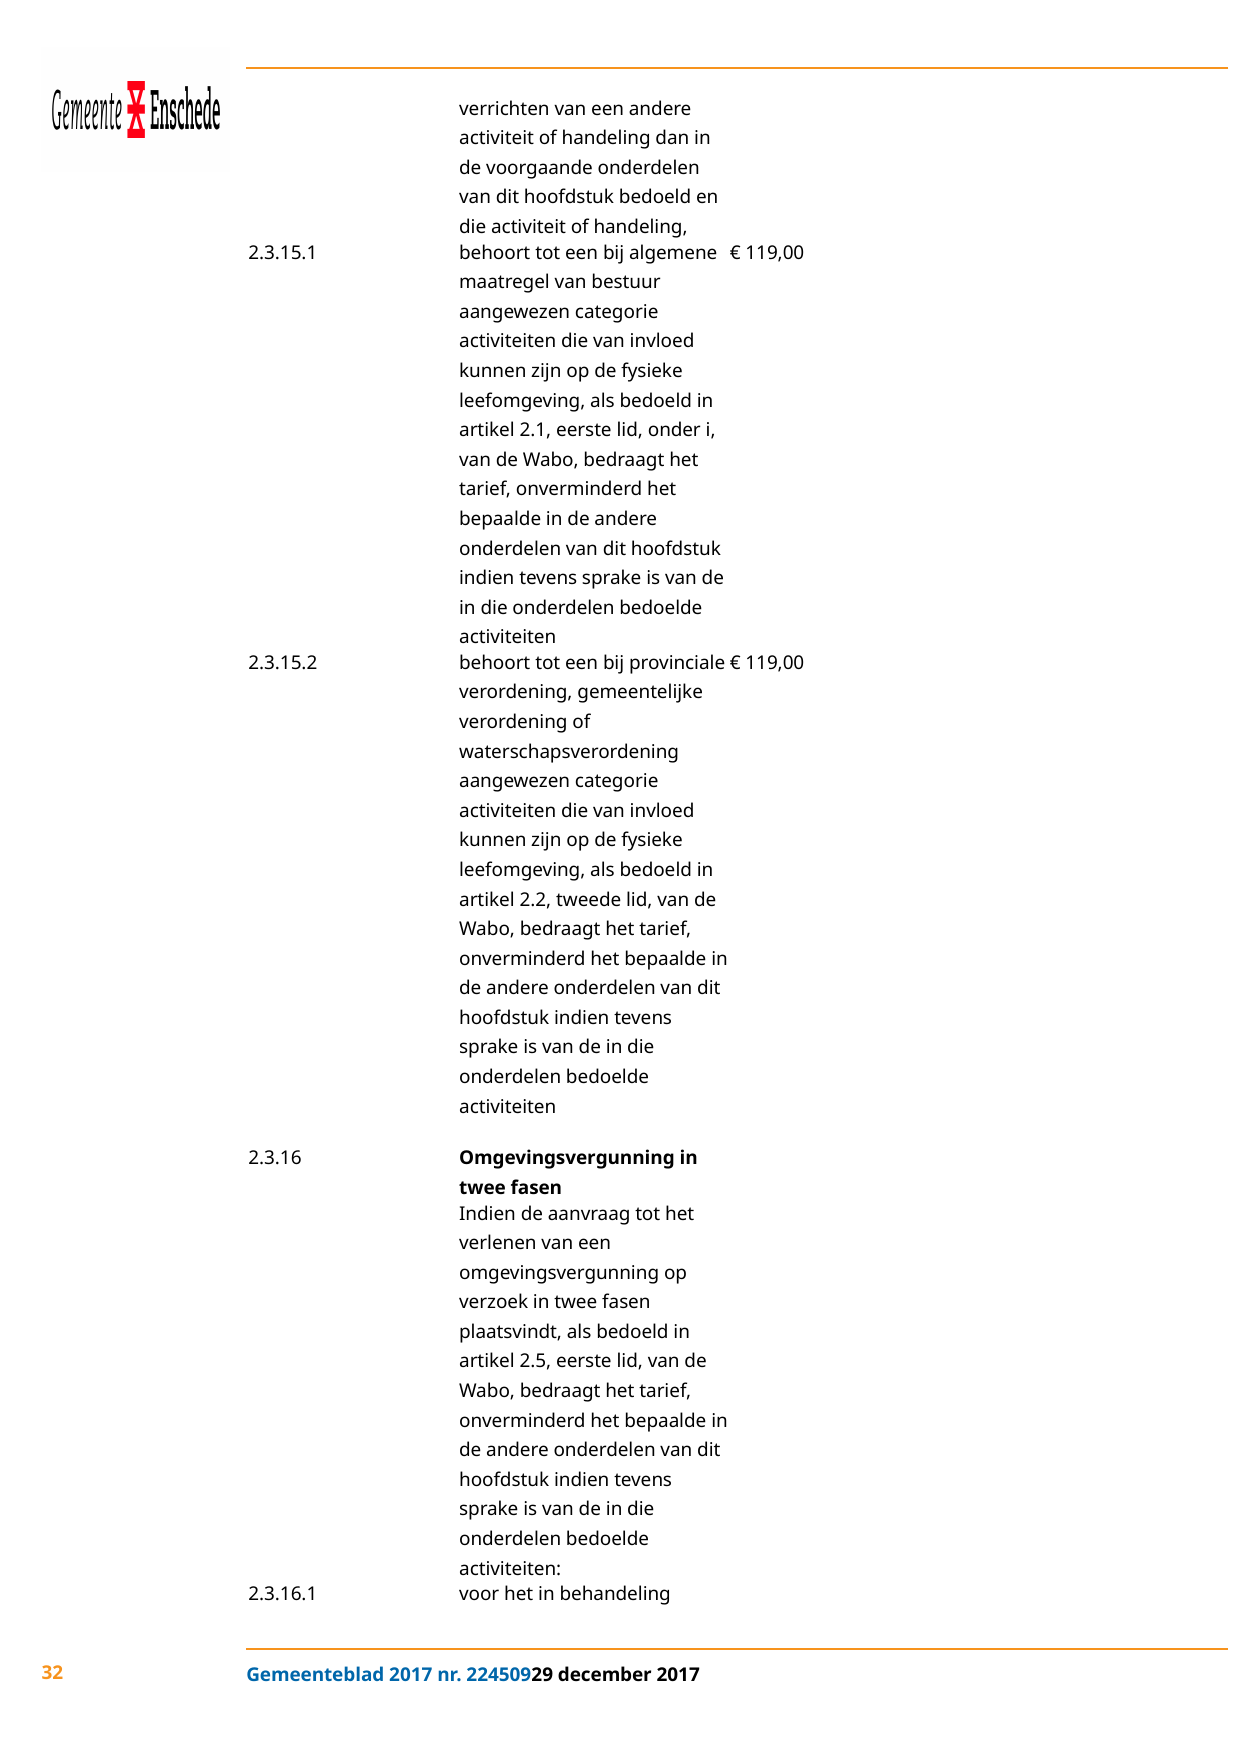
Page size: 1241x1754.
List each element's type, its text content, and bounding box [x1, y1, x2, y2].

table_cell Omgevingsvergunning in twee fasen [459, 1144, 729, 1200]
table_cell [248, 1200, 459, 1580]
table_cell 2.3.16.1 [248, 1580, 459, 1606]
table_cell 2.3.15.2 [248, 649, 459, 1119]
table_cell [730, 1580, 1046, 1606]
table_cell [730, 95, 1046, 239]
table_cell behoort tot een bij provinciale verordening, gemeentelijke verordening of waterschapsverordening aangewezen categorie activiteiten die van invloed kunnen zijn op de fysieke leefomgeving, als bedoeld in artikel 2.2, tweede lid, van de Wabo, bedraagt het tarief, onverminderd het bepaalde in de andere onderdelen van dit hoofdstuk indien tevens sprake is van de in die onderdelen bedoelde activiteiten [459, 649, 729, 1119]
table_cell [459, 1119, 729, 1144]
table_cell € 119,00 [730, 239, 1046, 649]
table_cell [730, 1119, 1046, 1144]
table_cell [730, 1144, 1046, 1200]
table_cell behoort tot een bij algemene maatregel van bestuur aangewezen categorie activiteiten die van invloed kunnen zijn op de fysieke leefomgeving, als bedoeld in artikel 2.1, eerste lid, onder i, van de Wabo, bedraagt het tarief, onverminderd het bepaalde in de andere onderdelen van dit hoofdstuk indien tevens sprake is van de in die onderdelen bedoelde activiteiten [459, 239, 729, 649]
table_cell [730, 1200, 1046, 1580]
table_cell € 119,00 [730, 649, 1046, 1119]
table_cell [248, 1119, 459, 1144]
table_cell [248, 95, 459, 239]
table_cell 2.3.15.1 [248, 239, 459, 649]
table_cell voor het in behandeling [459, 1580, 729, 1606]
table_cell Indien de aanvraag tot het verlenen van een omgevingsvergunning op verzoek in twee fasen plaatsvindt, als bedoeld in artikel 2.5, eerste lid, van de Wabo, bedraagt het tarief, onverminderd het bepaalde in de andere onderdelen van dit hoofdstuk indien tevens sprake is van de in die onderdelen bedoelde activiteiten: [459, 1200, 729, 1580]
table_cell verrichten van een andere activiteit of handeling dan in de voorgaande onderdelen van dit hoofdstuk bedoeld en die activiteit of handeling, [459, 95, 729, 239]
table_cell 2.3.16 [248, 1144, 459, 1200]
picture [41, 47, 231, 172]
